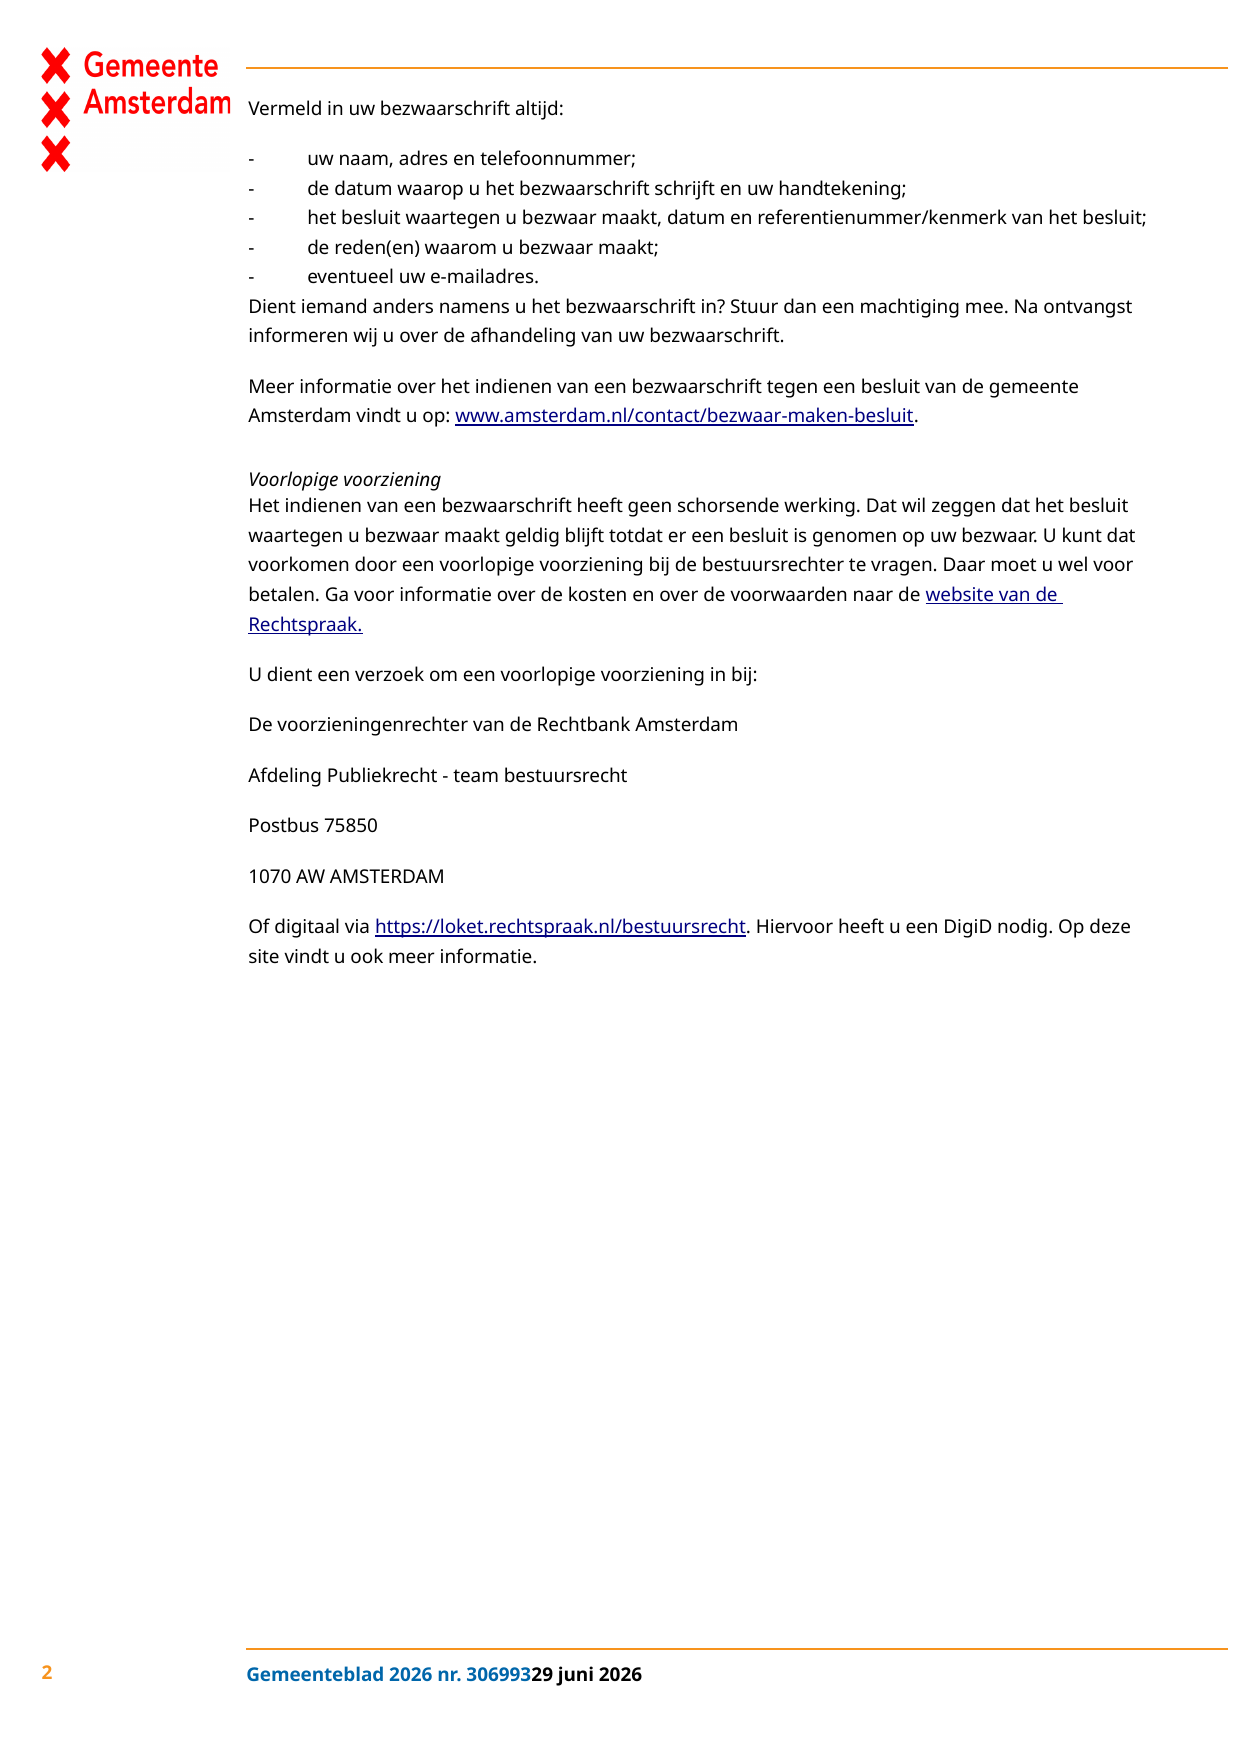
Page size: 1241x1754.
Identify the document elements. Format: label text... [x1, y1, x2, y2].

text Postbus 75850 [248, 812, 1152, 838]
text De voorzieningenrechter van de Rechtbank Amsterdam [248, 712, 1152, 737]
picture [41, 47, 231, 172]
list uw naam, adres en telefoonnummer; [248, 145, 1152, 171]
text Dient iemand anders namens u het bezwaarschrift in? Stuur dan een machtiging mee. Na ontvangst informeren wij u over de afhandeling van uw bezwaarschrift. [248, 293, 1152, 348]
list de datum waarop u het bezwaarschrift schrijft en uw handtekening; [248, 175, 1152, 201]
text Afdeling Publiekrecht - team bestuursrecht [248, 762, 1152, 788]
text Meer informatie over het indienen van een bezwaarschrift tegen een besluit van de gemeente Amsterdam vindt u op: www.amsterdam.nl/contact/bezwaar-maken-besluit. [248, 373, 1152, 428]
text Voorlopige voorziening [248, 467, 1152, 492]
list het besluit waartegen u bezwaar maakt, datum en referentienummer/kenmerk van het besluit; [248, 204, 1152, 230]
text Of digitaal via https://loket.rechtspraak.nl/bestuursrecht. Hiervoor heeft u een DigiD nodig. Op deze site vindt u ook meer informatie. [248, 913, 1152, 968]
text U dient een verzoek om een voorlopige voorziening in bij: [248, 661, 1152, 687]
list eventueel uw e-mailadres. [248, 263, 1152, 289]
text 1070 AW AMSTERDAM [248, 863, 1152, 888]
text Vermeld in uw bezwaarschrift altijd: [248, 95, 1152, 121]
text Het indienen van een bezwaarschrift heeft geen schorsende werking. Dat wil zeggen dat het besluit waartegen u bezwaar maakt geldig blijft totdat er een besluit is genomen op uw bezwaar. U kunt dat voorkomen door een voorlopige voorziening bij de bestuursrechter te vragen. Daar moet u wel voor betalen. Ga voor informatie over de kosten en over de voorwaarden naar de website van de Rechtspraak. [248, 492, 1152, 636]
list de reden(en) waarom u bezwaar maakt; [248, 234, 1152, 260]
